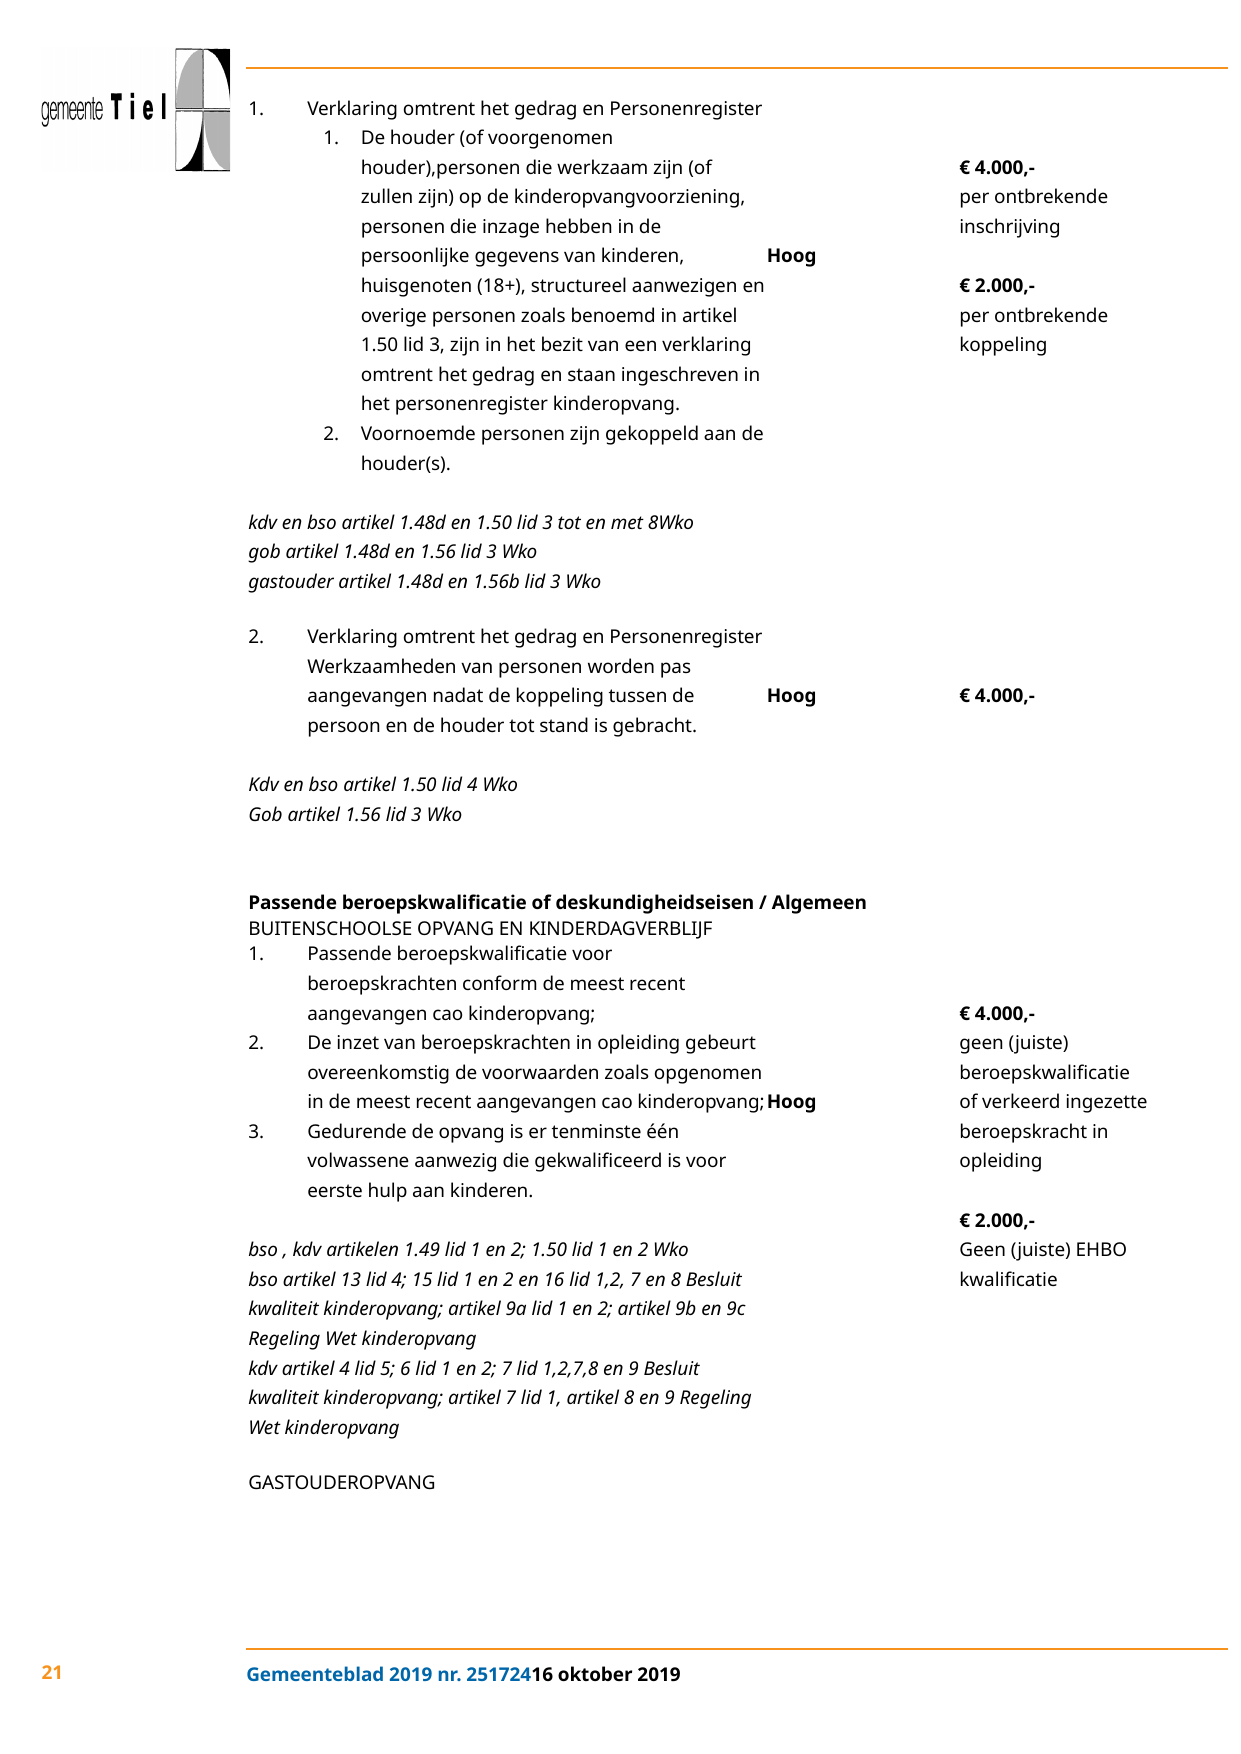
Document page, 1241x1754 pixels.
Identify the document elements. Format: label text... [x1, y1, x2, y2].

table_cell € 4.000,- per ontbrekende inschrijving € 2.000,- per ontbrekende koppeling [959, 95, 1152, 623]
table_cell Hoog [767, 95, 959, 623]
table_cell GASTOUDEROPVANG [248, 1469, 1152, 1495]
table_cell Hoog [767, 624, 959, 856]
table_cell € 4.000,- geen (juiste) beroepskwalificatie of verkeerd ingezette beroepskracht in opleiding € 2.000,- Geen (juiste) EHBO kwalificatie [959, 941, 1152, 1469]
picture [41, 47, 231, 172]
table_cell Passende beroepskwalificatie voor beroepskrachten conform de meest recent aangevangen cao kinderopvang; De inzet van beroepskrachten in opleiding gebeurt overeenkomstig de voorwaarden zoals opgenomen in de meest recent aangevangen cao kinderopvang; Gedurende de opvang is er tenminste één volwassene aanwezig die gekwalificeerd is voor eerste hulp aan kinderen. bso , kdv artikelen 1.49 lid 1 en 2; 1.50 lid 1 en 2 Wko bso artikel 13 lid 4; 15 lid 1 en 2 en 16 lid 1,2, 7 en 8 Besluit kwaliteit kinderopvang; artikel 9a lid 1 en 2; artikel 9b en 9c Regeling Wet kinderopvang kdv artikel 4 lid 5; 6 lid 1 en 2; 7 lid 1,2,7,8 en 9 Besluit kwaliteit kinderopvang; artikel 7 lid 1, artikel 8 en 9 Regeling Wet kinderopvang [248, 941, 767, 1469]
table_cell BUITENSCHOOLSE OPVANG EN KINDERDAGVERBLIJF [248, 915, 1152, 941]
table_cell € 4.000,- [959, 624, 1152, 856]
table_cell Verklaring omtrent het gedrag en Personenregister De houder (of voorgenomen houder),personen die werkzaam zijn (of zullen zijn) op de kinderopvangvoorziening, personen die inzage hebben in de persoonlijke gegevens van kinderen, huisgenoten (18+), structureel aanwezigen en overige personen zoals benoemd in artikel 1.50 lid 3, zijn in het bezit van een verklaring omtrent het gedrag en staan ingeschreven in het personenregister kinderopvang. Voornoemde personen zijn gekoppeld aan de houder(s). kdv en bso artikel 1.48d en 1.50 lid 3 tot en met 8Wko gob artikel 1.48d en 1.56 lid 3 Wko gastouder artikel 1.48d en 1.56b lid 3 Wko [248, 95, 767, 623]
table_cell Hoog [767, 941, 959, 1469]
table_header Passende beroepskwalificatie of deskundigheidseisen / Algemeen [248, 889, 1152, 915]
table_cell Verklaring omtrent het gedrag en Personenregister Werkzaamheden van personen worden pas aangevangen nadat de koppeling tussen de persoon en de houder tot stand is gebracht. Kdv en bso artikel 1.50 lid 4 Wko Gob artikel 1.56 lid 3 Wko [248, 624, 767, 856]
